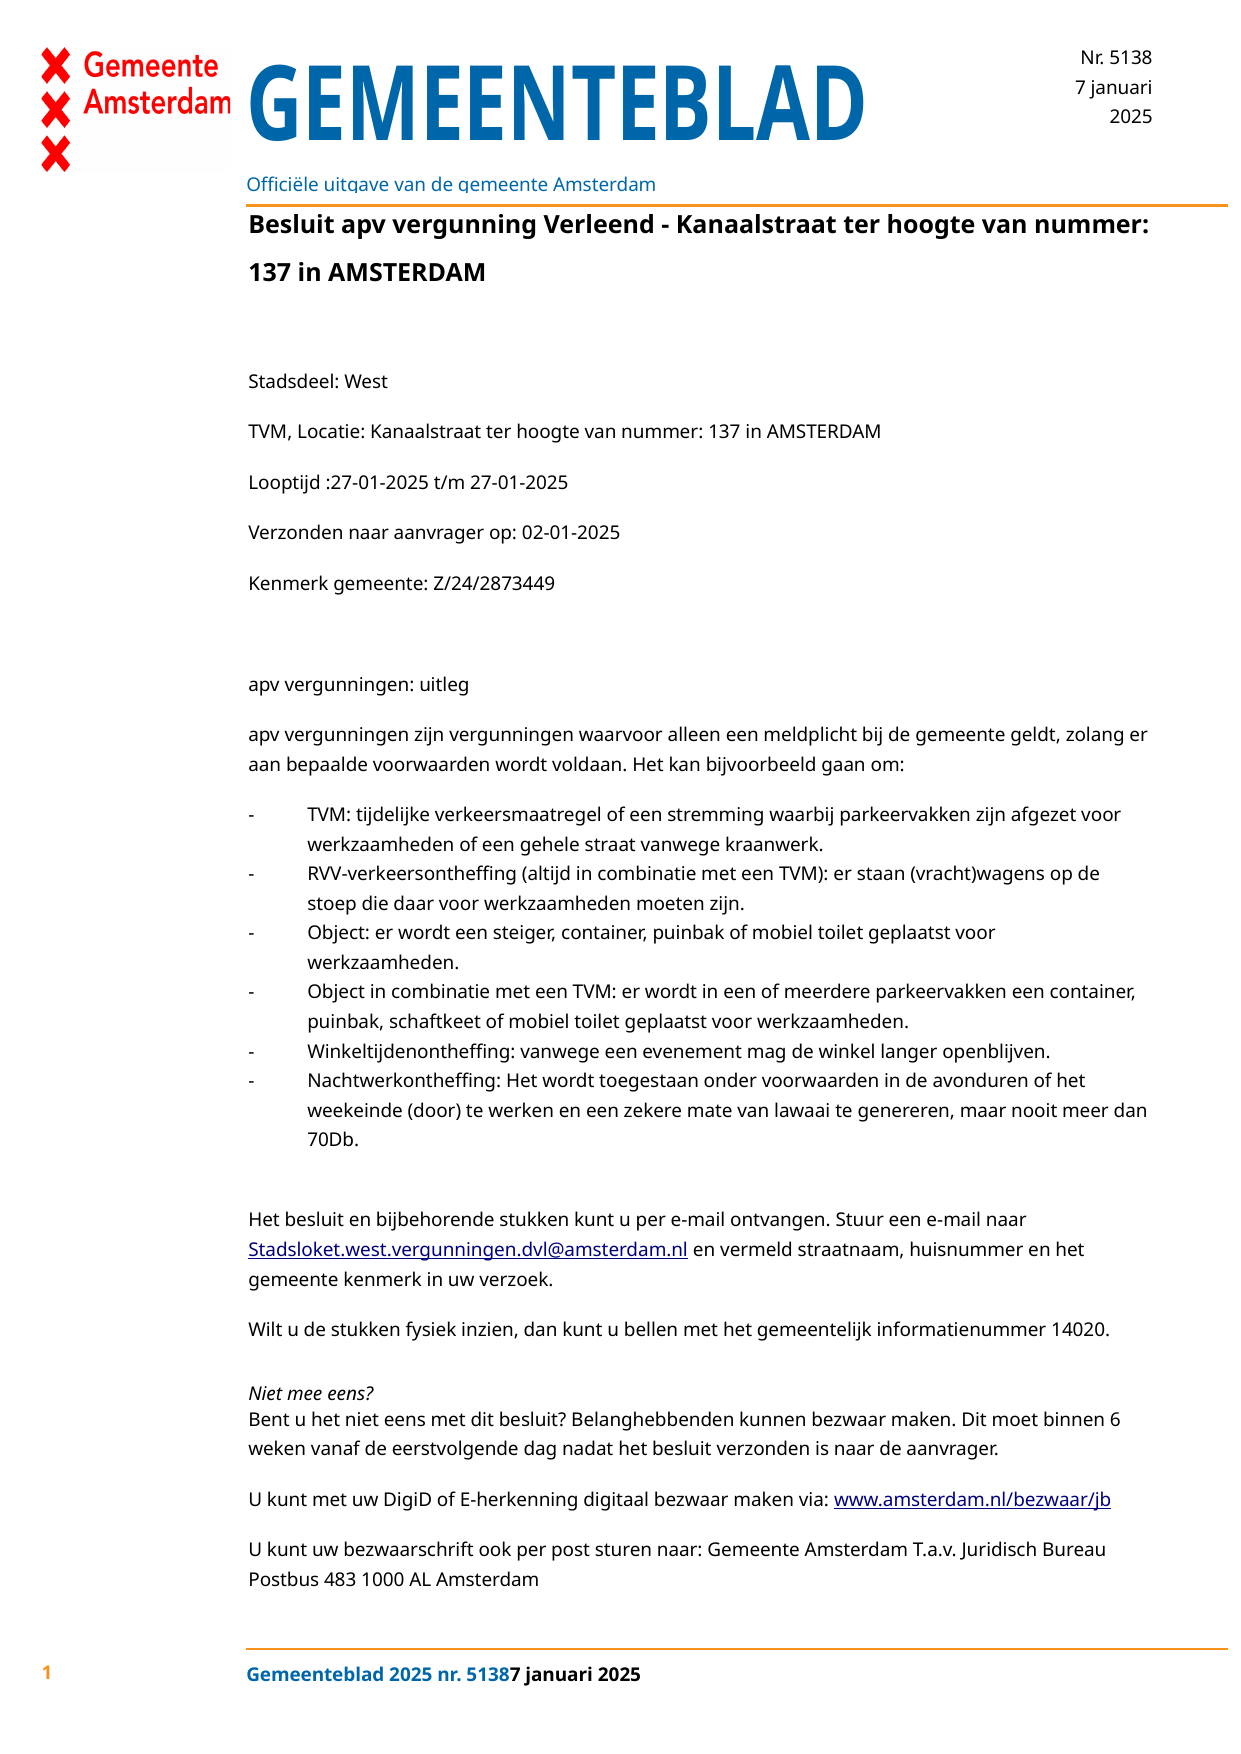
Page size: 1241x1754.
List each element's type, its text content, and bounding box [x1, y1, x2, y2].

text Niet mee eens? [248, 1380, 1152, 1406]
text Besluit apv vergunning Verleend - Kanaalstraat ter hoogte van nummer: 137 in AMSTERDAM [248, 207, 1152, 288]
text Verzonden naar aanvrager op: 02-01-2025 [248, 519, 1152, 545]
picture [41, 47, 231, 172]
list Object: er wordt een steiger, container, puinbak of mobiel toilet geplaatst voor werkzaamheden. [248, 919, 1152, 975]
text Kenmerk gemeente: Z/24/2873449 [248, 570, 1152, 596]
text Het besluit en bijbehorende stukken kunt u per e-mail ontvangen. Stuur een e-mail naar Stadsloket.west.vergunningen.dvl@amsterdam.nl en vermeld straatnaam, huisnummer en het gemeente kenmerk in uw verzoek. [248, 1207, 1152, 1292]
list Object in combinatie met een TVM: er wordt in een of meerdere parkeervakken een container, puinbak, schaftkeet of mobiel toilet geplaatst voor werkzaamheden. [248, 979, 1152, 1034]
text Stadsdeel: West [248, 368, 1152, 394]
text U kunt met uw DigiD of E-herkenning digitaal bezwaar maken via: www.amsterdam.nl/bezwaar/jb [248, 1486, 1152, 1512]
list TVM: tijdelijke verkeersmaatregel of een stremming waarbij parkeervakken zijn afgezet voor werkzaamheden of een gehele straat vanwege kraanwerk. [248, 801, 1152, 857]
list Nachtwerkontheffing: Het wordt toegestaan onder voorwaarden in de avonduren of het weekeinde (door) te werken en een zekere mate van lawaai te genereren, maar nooit meer dan 70Db. [248, 1067, 1152, 1152]
list Winkeltijdenontheffing: vanwege een evenement mag de winkel langer openblijven. [248, 1038, 1152, 1064]
list RVV-verkeersontheffing (altijd in combinatie met een TVM): er staan (vracht)wagens op de stoep die daar voor werkzaamheden moeten zijn. [248, 860, 1152, 916]
text TVM, Locatie: Kanaalstraat ter hoogte van nummer: 137 in AMSTERDAM [248, 419, 1152, 444]
text apv vergunningen: uitleg [248, 671, 1152, 697]
text Wilt u de stukken fysiek inzien, dan kunt u bellen met het gemeentelijk informatienummer 14020. [248, 1316, 1152, 1342]
text Looptijd :27-01-2025 t/m 27-01-2025 [248, 469, 1152, 495]
text U kunt uw bezwaarschrift ook per post sturen naar: Gemeente Amsterdam T.a.v. Juridisch Bureau Postbus 483 1000 AL Amsterdam [248, 1536, 1152, 1592]
text apv vergunningen zijn vergunningen waarvoor alleen een meldplicht bij de gemeente geldt, zolang er aan bepaalde voorwaarden wordt voldaan. Het kan bijvoorbeeld gaan om: [248, 721, 1152, 777]
text Bent u het niet eens met dit besluit? Belanghebbenden kunnen bezwaar maken. Dit moet binnen 6 weken vanaf de eerstvolgende dag nadat het besluit verzonden is naar de aanvrager. [248, 1406, 1152, 1461]
